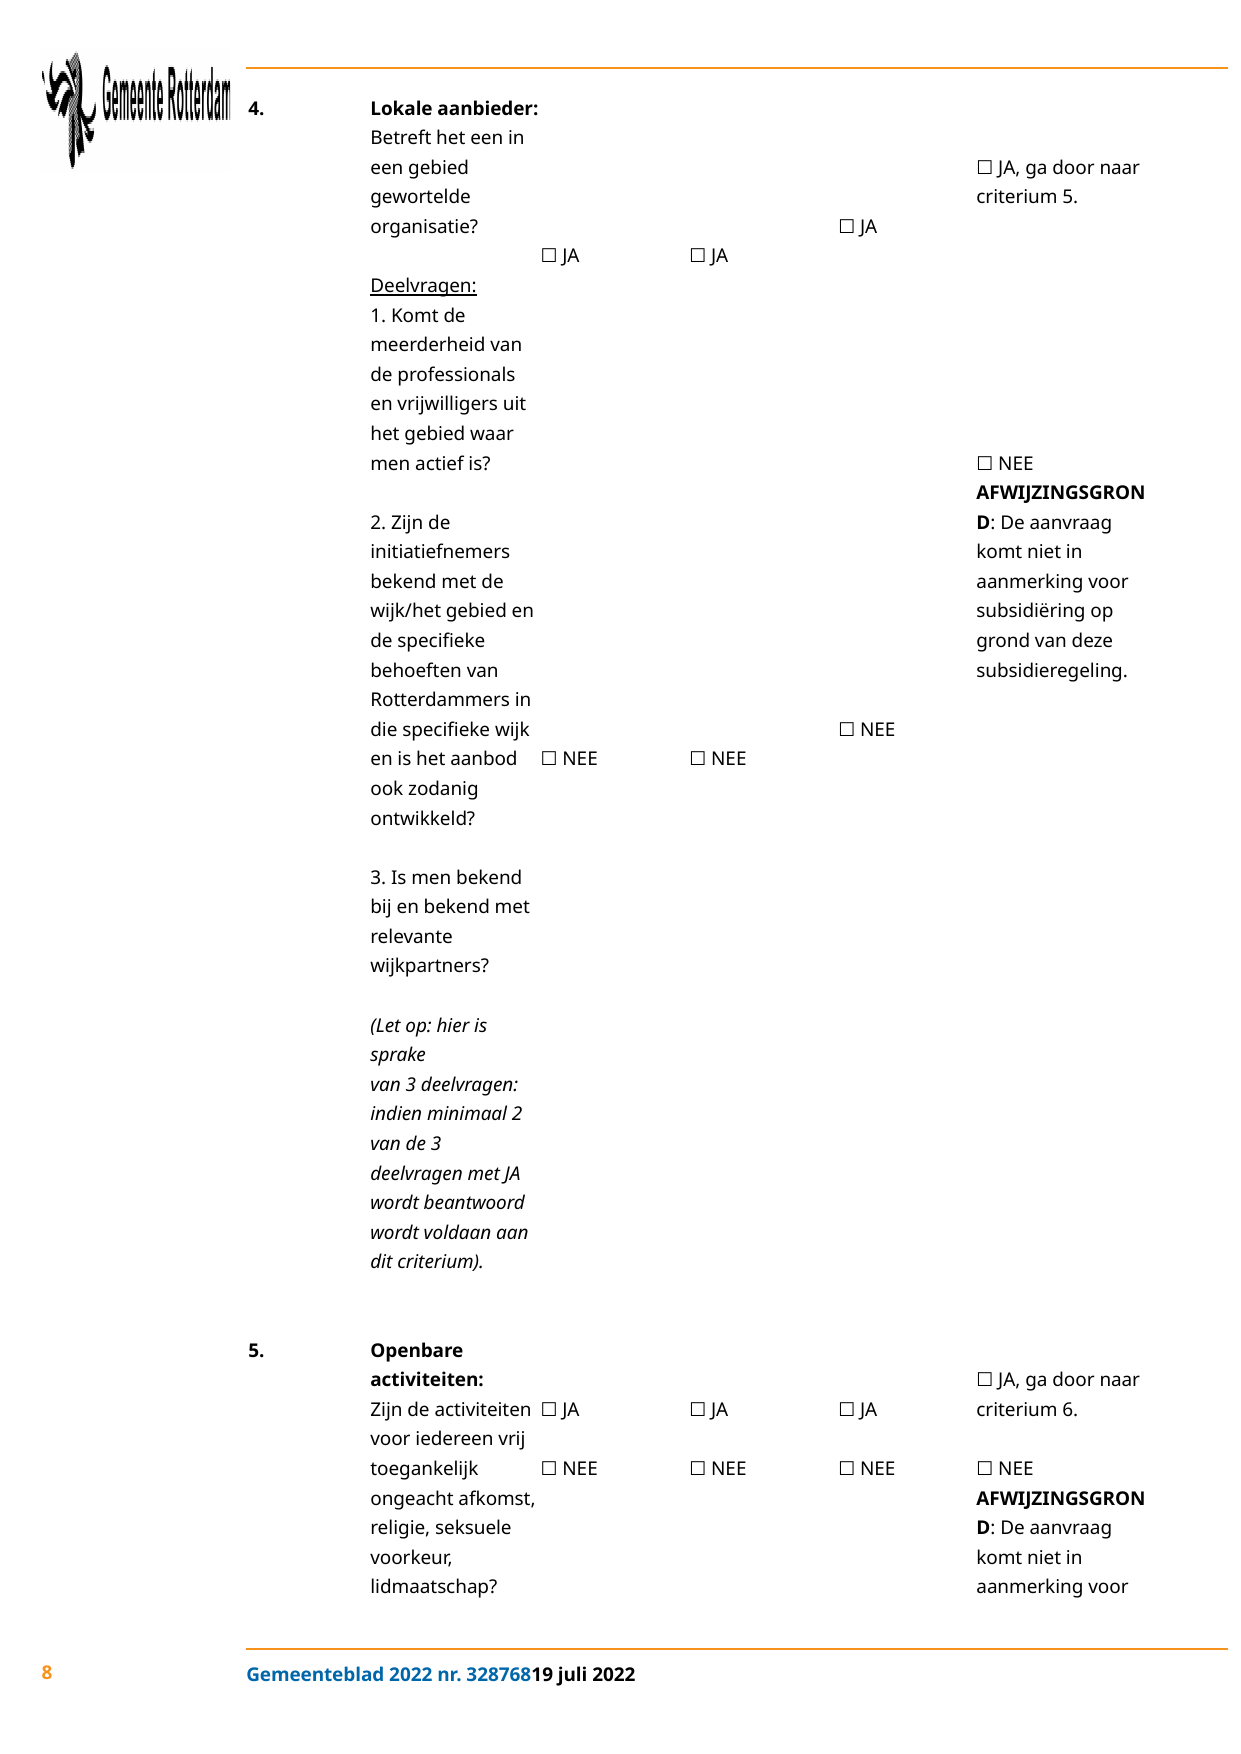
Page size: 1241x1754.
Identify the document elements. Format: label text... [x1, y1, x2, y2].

table_cell ☐ JA ☐ NEE [689, 95, 838, 1304]
table_cell 4. [248, 95, 370, 1304]
table_cell ☐ JA, ga door naar criterium 5. ☐ NEE AFWIJZINGSGROND: De aanvraag komt niet in aanmerking voor subsidiëring op grond van deze subsidieregeling. [976, 95, 1152, 1304]
table_header ☐ JA ☐ NEE [838, 1337, 976, 1599]
picture [41, 47, 231, 172]
table_header ☐ JA ☐ NEE [540, 1337, 689, 1599]
table_cell ☐ JA ☐ NEE [540, 95, 689, 1304]
table_cell Lokale aanbieder: Betreft het een in een gebied gewortelde organisatie? Deelvragen: 1. Komt de meerderheid van de professionals en vrijwilligers uit het gebied waar men actief is? 2. Zijn de initiatiefnemers bekend met de wijk/het gebied en de specifieke behoeften van Rotterdammers in die specifieke wijk en is het aanbod ook zodanig ontwikkeld? 3. Is men bekend bij en bekend met relevante wijkpartners? (Let op: hier is sprake van 3 deelvragen: indien minimaal 2 van de 3 deelvragen met JA wordt beantwoord wordt voldaan aan dit criterium). [370, 95, 540, 1304]
table_header 5. [248, 1337, 370, 1599]
table_header ☐ JA ☐ NEE [689, 1337, 838, 1599]
table_cell ☐ JA ☐ NEE [838, 95, 976, 1304]
table_header ☐ JA, ga door naar criterium 6. ☐ NEE AFWIJZINGSGROND: De aanvraag komt niet in aanmerking voor [976, 1337, 1152, 1599]
table_header Openbare activiteiten: Zijn de activiteiten voor iedereen vrij toegankelijk ongeacht afkomst, religie, seksuele voorkeur, lidmaatschap? [370, 1337, 540, 1599]
